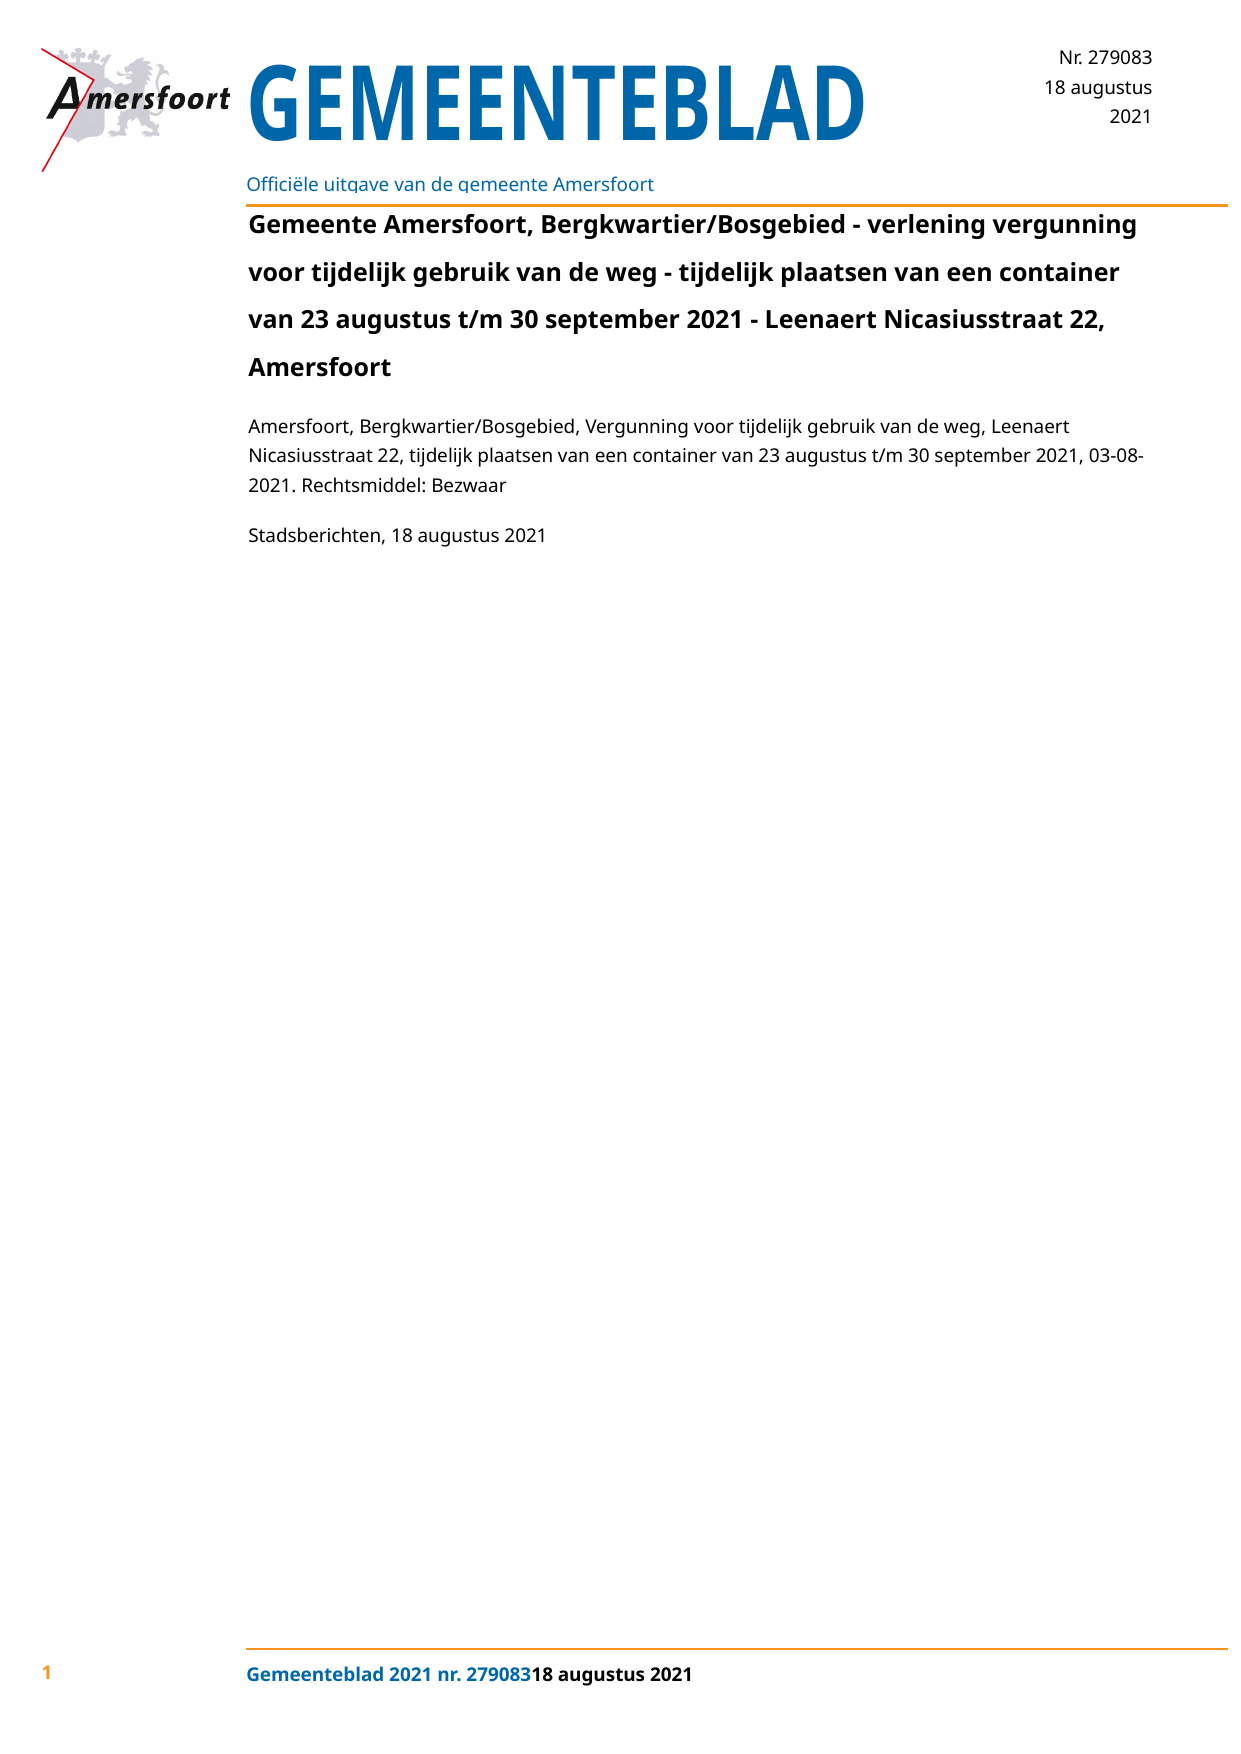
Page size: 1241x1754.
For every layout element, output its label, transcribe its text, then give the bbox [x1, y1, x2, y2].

text Amersfoort, Bergkwartier/Bosgebied, Vergunning voor tijdelijk gebruik van de weg, Leenaert Nicasiusstraat 22, tijdelijk plaatsen van een container van 23 augustus t/m 30 september 2021, 03-08-2021. Rechtsmiddel: Bezwaar [248, 413, 1152, 498]
picture [41, 47, 231, 172]
text Stadsberichten, 18 augustus 2021 [248, 523, 1152, 548]
text Gemeente Amersfoort, Bergkwartier/Bosgebied - verlening vergunning voor tijdelijk gebruik van de weg - tijdelijk plaatsen van een container van 23 augustus t/m 30 september 2021 - Leenaert Nicasiusstraat 22, Amersfoort [248, 207, 1152, 384]
